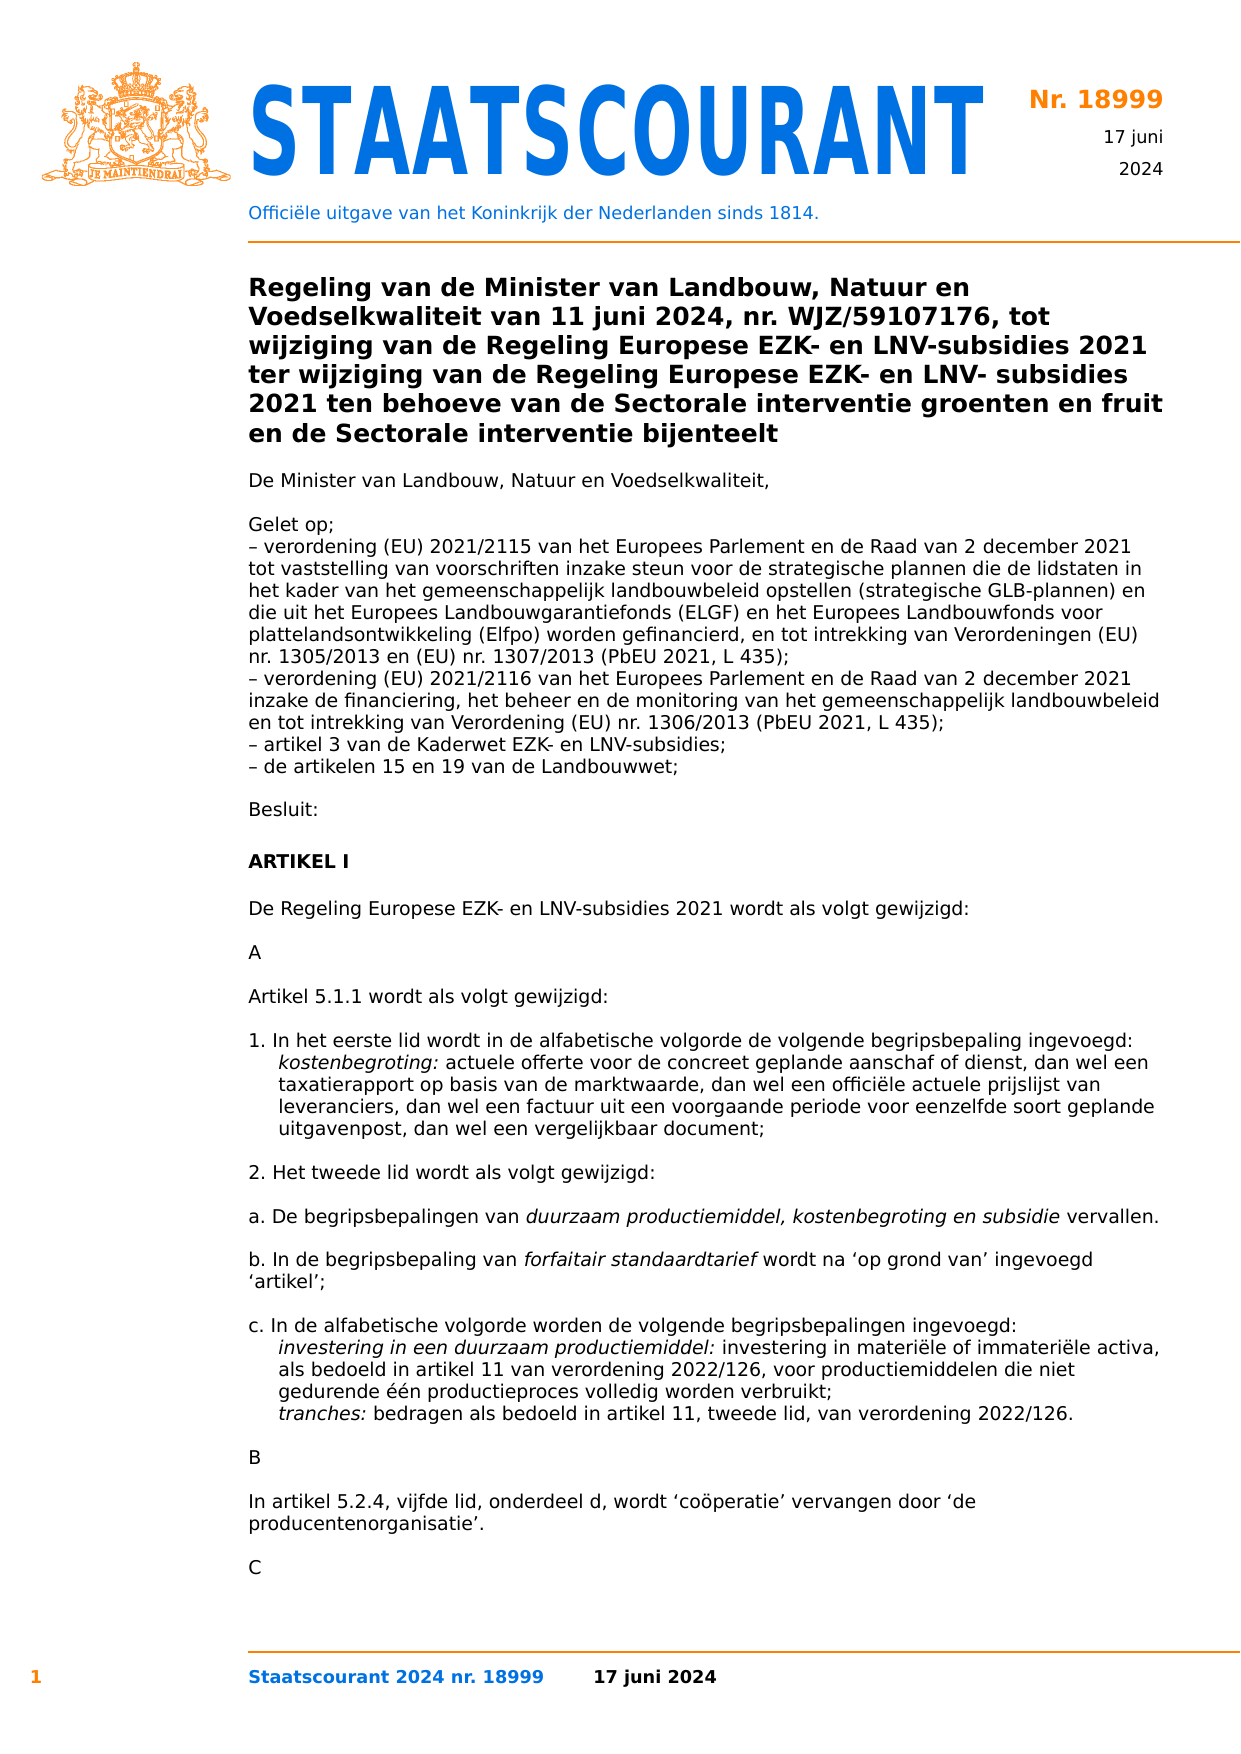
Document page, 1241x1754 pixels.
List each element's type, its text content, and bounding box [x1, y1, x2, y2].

text c. In de alfabetische volgorde worden de volgende begripsbepalingen ingevoegd: [248, 1315, 1163, 1337]
picture [41, 62, 231, 186]
table_header STAATSCOURANT [248, 62, 998, 203]
text A [248, 942, 1163, 964]
text – verordening (EU) 2021/2116 van het Europees Parlement en de Raad van 2 december 2021 inzake de financiering, het beheer en de monitoring van het gemeenschappelijk landbouwbeleid en tot intrekking van Verordening (EU) nr. 1306/2013 (PbEU 2021, L 435); [248, 668, 1163, 733]
text investering in een duurzaam productiemiddel: investering in materiële of immateriële activa, als bedoeld in artikel 11 van verordening 2022/126, voor productiemiddelen die niet gedurende één productieproces volledig worden verbruikt; [278, 1337, 1163, 1403]
table_header Nr. 18999 [998, 62, 1240, 121]
text kostenbegroting: actuele offerte voor de concreet geplande aanschaf of dienst, dan wel een taxatierapport op basis van de marktwaarde, dan wel een officiële actuele prijslijst van leveranciers, dan wel een factuur uit een voorgaande periode voor eenzelfde soort geplande uitgavenpost, dan wel een vergelijkbaar document; [278, 1052, 1163, 1140]
table_header [25, 62, 248, 241]
text 1. In het eerste lid wordt in de alfabetische volgorde de volgende begripsbepaling ingevoegd: [248, 1030, 1163, 1052]
table_cell 2024 [998, 153, 1240, 203]
text – artikel 3 van de Kaderwet EZK- en LNV-subsidies; [248, 733, 1163, 756]
text In artikel 5.2.4, vijfde lid, onderdeel d, wordt ‘coöperatie’ vervangen door ‘de producentenorganisatie’. [248, 1491, 1163, 1535]
subtitle Regeling van de Minister van Landbouw, Natuur en Voedselkwaliteit van 11 juni 2024, nr. WJZ/59107176, tot wijziging van de Regeling Europese EZK- en LNV-subsidies 2021 ter wijziging van de Regeling Europese EZK- en LNV- subsidies 2021 ten behoeve van de Sectorale interventie groenten en fruit en de Sectorale interventie bijenteelt [248, 273, 1163, 448]
text B [248, 1447, 1163, 1469]
text 2. Het tweede lid wordt als volgt gewijzigd: [248, 1162, 1163, 1184]
text De Minister van Landbouw, Natuur en Voedselkwaliteit, [248, 470, 1163, 492]
table_cell Officiële uitgave van het Koninkrijk der Nederlanden sinds 1814. [248, 203, 1240, 241]
text Besluit: [248, 799, 1163, 821]
text De Regeling Europese EZK- en LNV-subsidies 2021 wordt als volgt gewijzigd: [248, 898, 1163, 920]
text tranches: bedragen als bedoeld in artikel 11, tweede lid, van verordening 2022/126. [278, 1403, 1163, 1425]
text b. In de begripsbepaling van forfaitair standaardtarief wordt na ‘op grond van’ ingevoegd ‘artikel’; [248, 1249, 1163, 1293]
subtitle ARTIKEL I [248, 851, 1163, 873]
text Artikel 5.1.1 wordt als volgt gewijzigd: [248, 986, 1163, 1008]
table_cell 17 juni [998, 121, 1240, 153]
text a. De begripsbepalingen van duurzaam productiemiddel, kostenbegroting en subsidie vervallen. [248, 1206, 1163, 1227]
text – de artikelen 15 en 19 van de Landbouwwet; [248, 756, 1163, 777]
text Gelet op; [248, 514, 1163, 536]
text C [248, 1557, 1163, 1579]
text – verordening (EU) 2021/2115 van het Europees Parlement en de Raad van 2 december 2021 tot vaststelling van voorschriften inzake steun voor de strategische plannen die de lidstaten in het kader van het gemeenschappelijk landbouwbeleid opstellen (strategische GLB-plannen) en die uit het Europees Landbouwgarantiefonds (ELGF) en het Europees Landbouwfonds voor plattelandsontwikkeling (Elfpo) worden gefinancierd, en tot intrekking van Verordeningen (EU) nr. 1305/2013 en (EU) nr. 1307/2013 (PbEU 2021, L 435); [248, 536, 1163, 668]
